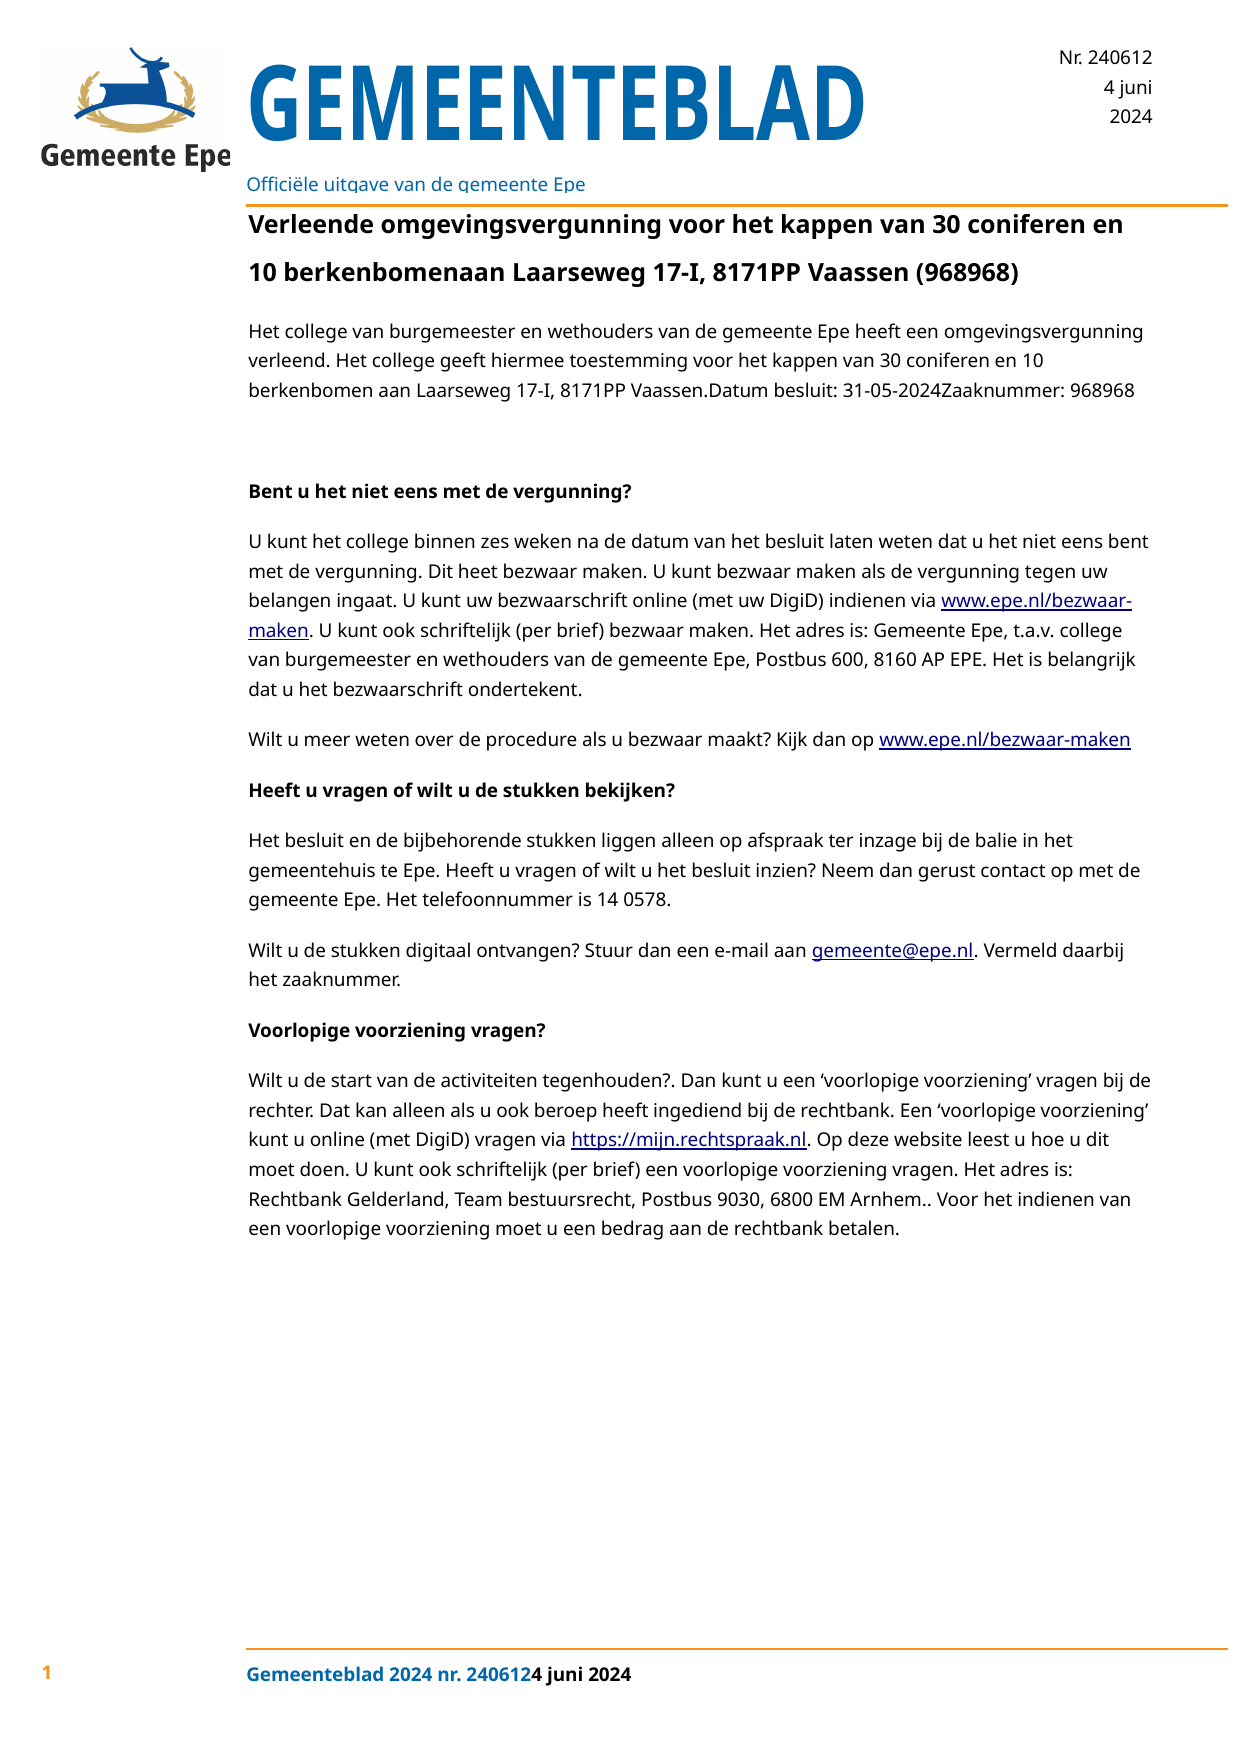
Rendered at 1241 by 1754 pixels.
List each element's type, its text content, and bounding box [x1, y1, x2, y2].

text Bent u het niet eens met de vergunning? [248, 478, 1152, 504]
text Verleende omgevingsvergunning voor het kappen van 30 coniferen en 10 berkenbomenaan Laarseweg 17-I, 8171PP Vaassen (968968) [248, 207, 1152, 288]
text U kunt het college binnen zes weken na de datum van het besluit laten weten dat u het niet eens bent met de vergunning. Dit heet bezwaar maken. U kunt bezwaar maken als de vergunning tegen uw belangen ingaat. U kunt uw bezwaarschrift online (met uw DigiD) indienen via www.epe.nl/bezwaar-maken. U kunt ook schriftelijk (per brief) bezwaar maken. Het adres is: Gemeente Epe, t.a.v. college van burgemeester en wethouders van de gemeente Epe, Postbus 600, 8160 AP EPE. Het is belangrijk dat u het bezwaarschrift ondertekent. [248, 528, 1152, 702]
text Heeft u vragen of wilt u de stukken bekijken? [248, 777, 1152, 803]
text Het besluit en de bijbehorende stukken liggen alleen op afspraak ter inzage bij de balie in het gemeentehuis te Epe. Heeft u vragen of wilt u het besluit inzien? Neem dan gerust contact op met de gemeente Epe. Het telefoonnummer is 14 0578. [248, 827, 1152, 912]
text Wilt u de stukken digitaal ontvangen? Stuur dan een e-mail aan gemeente@epe.nl. Vermeld daarbij het zaaknummer. [248, 937, 1152, 992]
picture [41, 47, 231, 172]
text Voorlopige voorziening vragen? [248, 1017, 1152, 1043]
text Wilt u de start van de activiteiten tegenhouden?. Dan kunt u een ‘voorlopige voorziening’ vragen bij de rechter. Dat kan alleen als u ook beroep heeft ingediend bij de rechtbank. Een ‘voorlopige voorziening’ kunt u online (met DigiD) vragen via https://mijn.rechtspraak.nl. Op deze website leest u hoe u dit moet doen. U kunt ook schriftelijk (per brief) een voorlopige voorziening vragen. Het adres is: Rechtbank Gelderland, Team bestuursrecht, Postbus 9030, 6800 EM Arnhem.. Voor het indienen van een voorlopige voorziening moet u een bedrag aan de rechtbank betalen. [248, 1067, 1152, 1241]
text Het college van burgemeester en wethouders van de gemeente Epe heeft een omgevingsvergunning verleend. Het college geeft hiermee toestemming voor het kappen van 30 coniferen en 10 berkenbomen aan Laarseweg 17-I, 8171PP Vaassen.Datum besluit: 31-05-2024Zaaknummer: 968968 [248, 318, 1152, 403]
text Wilt u meer weten over de procedure als u bezwaar maakt? Kijk dan op www.epe.nl/bezwaar-maken [248, 727, 1152, 752]
